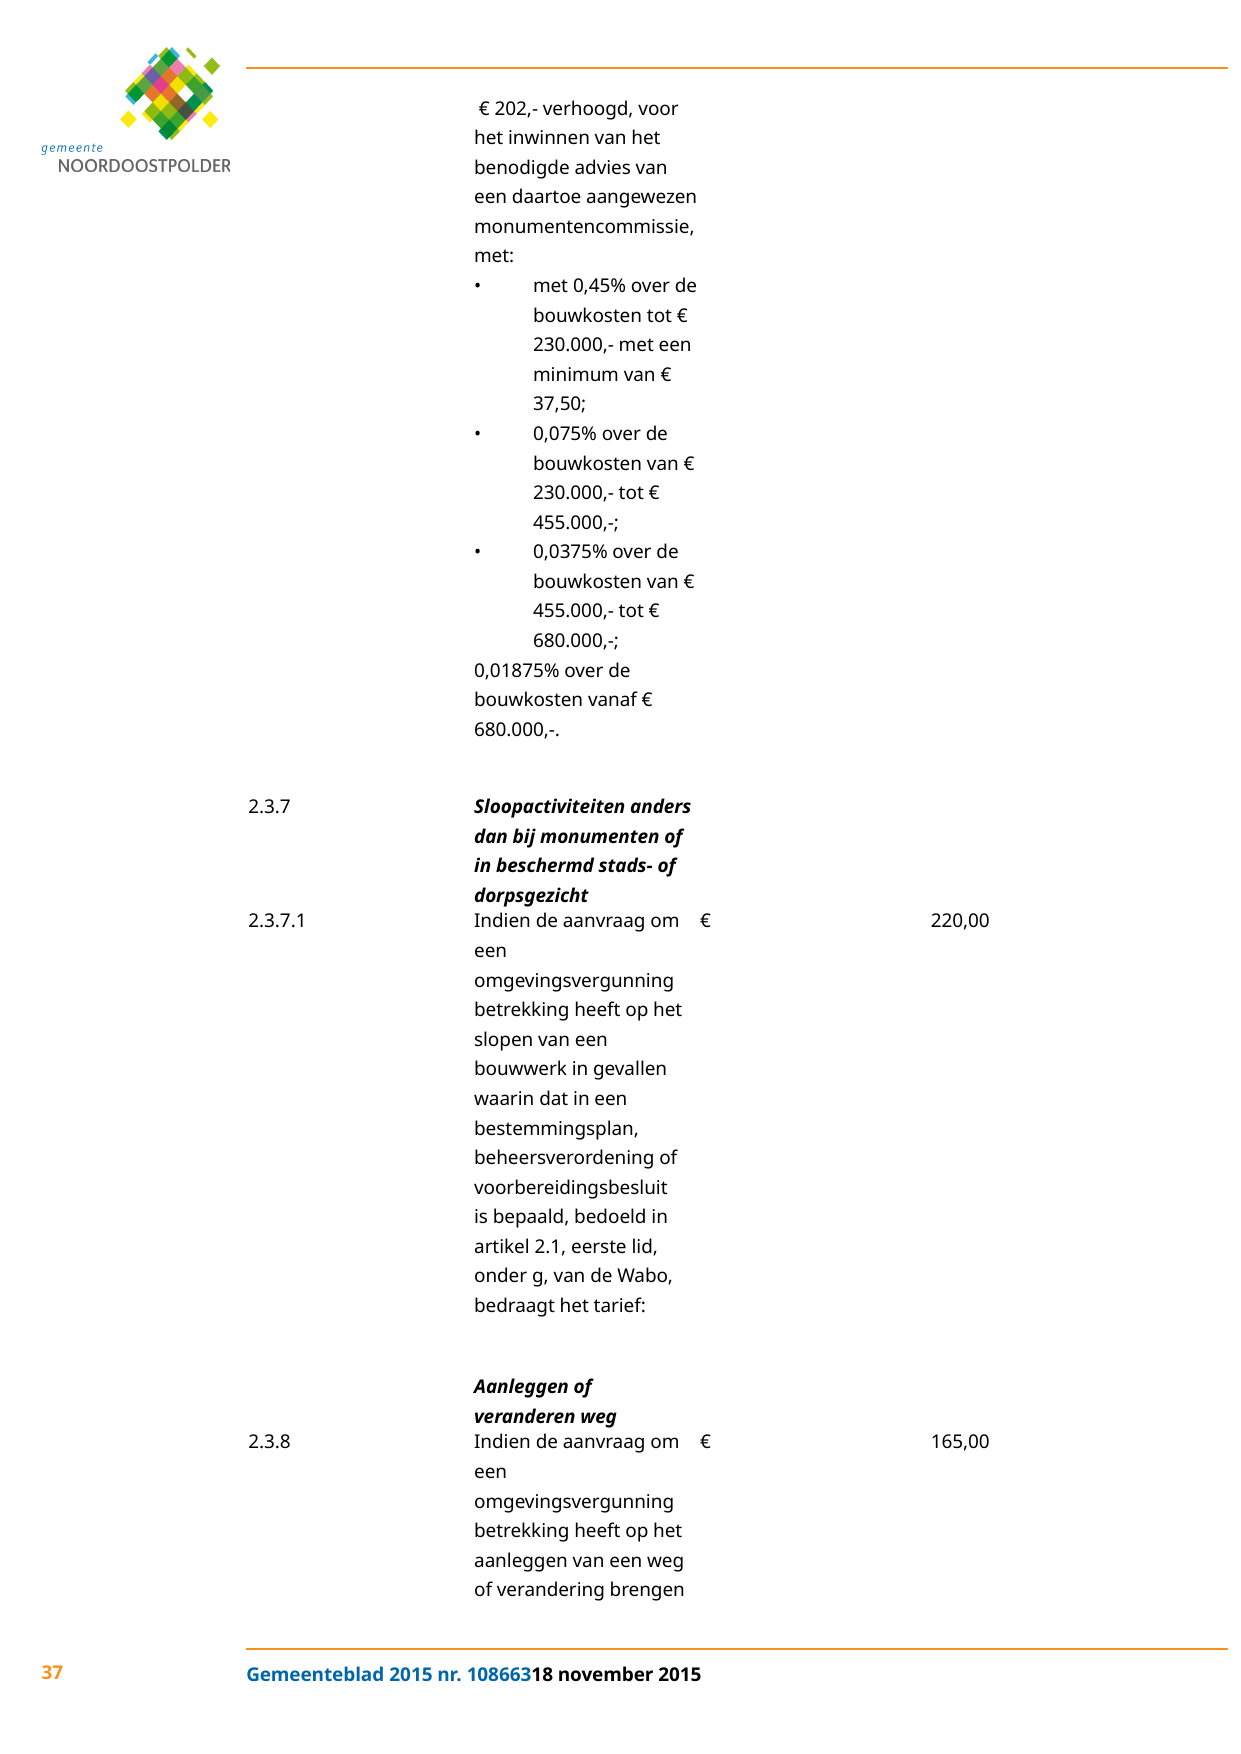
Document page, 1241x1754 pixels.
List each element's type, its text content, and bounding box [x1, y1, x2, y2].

table_cell € [700, 1429, 926, 1602]
table_cell [700, 95, 926, 742]
table_cell [248, 95, 474, 742]
table_cell 165,00 [926, 1429, 1152, 1602]
table_cell 2.3.7.1 [248, 908, 474, 1348]
table_header [926, 793, 1152, 908]
table_header Sloopactiviteiten anders dan bij monumenten of in beschermd stads- of dorpsgezicht [474, 793, 700, 908]
table_cell € 202,- verhoogd, voor het inwinnen van het benodigde advies van een daartoe aangewezen monumentencommissie, met: met 0,45% over de bouwkosten tot € 230.000,- met een minimum van € 37,50; 0,075% over de bouwkosten van € 230.000,- tot € 455.000,-; 0,0375% over de bouwkosten van € 455.000,- tot € 680.000,-; 0,01875% over de bouwkosten vanaf € 680.000,-. [474, 95, 700, 742]
table_cell 220,00 [926, 908, 1152, 1348]
table_cell € [700, 908, 926, 1348]
table_header [700, 793, 926, 908]
table_cell [248, 1348, 474, 1373]
table_cell [700, 1373, 926, 1429]
table_cell [926, 95, 1152, 742]
table_cell Indien de aanvraag om een omgevingsvergunning betrekking heeft op het aanleggen van een weg of verandering brengen [474, 1429, 700, 1602]
table_header 2.3.7 [248, 793, 474, 908]
table_cell [926, 1373, 1152, 1429]
table_cell [248, 1373, 474, 1429]
table_cell [926, 1348, 1152, 1373]
table_cell [474, 1348, 700, 1373]
table_cell [700, 1348, 926, 1373]
table_cell Aanleggen of veranderen weg [474, 1373, 700, 1429]
table_cell 2.3.8 [248, 1429, 474, 1602]
picture [41, 47, 231, 172]
table_cell Indien de aanvraag om een omgevingsvergunning betrekking heeft op het slopen van een bouwwerk in gevallen waarin dat in een bestemmingsplan, beheersverordening of voorbereidingsbesluit is bepaald, bedoeld in artikel 2.1, eerste lid, onder g, van de Wabo, bedraagt het tarief: [474, 908, 700, 1348]
